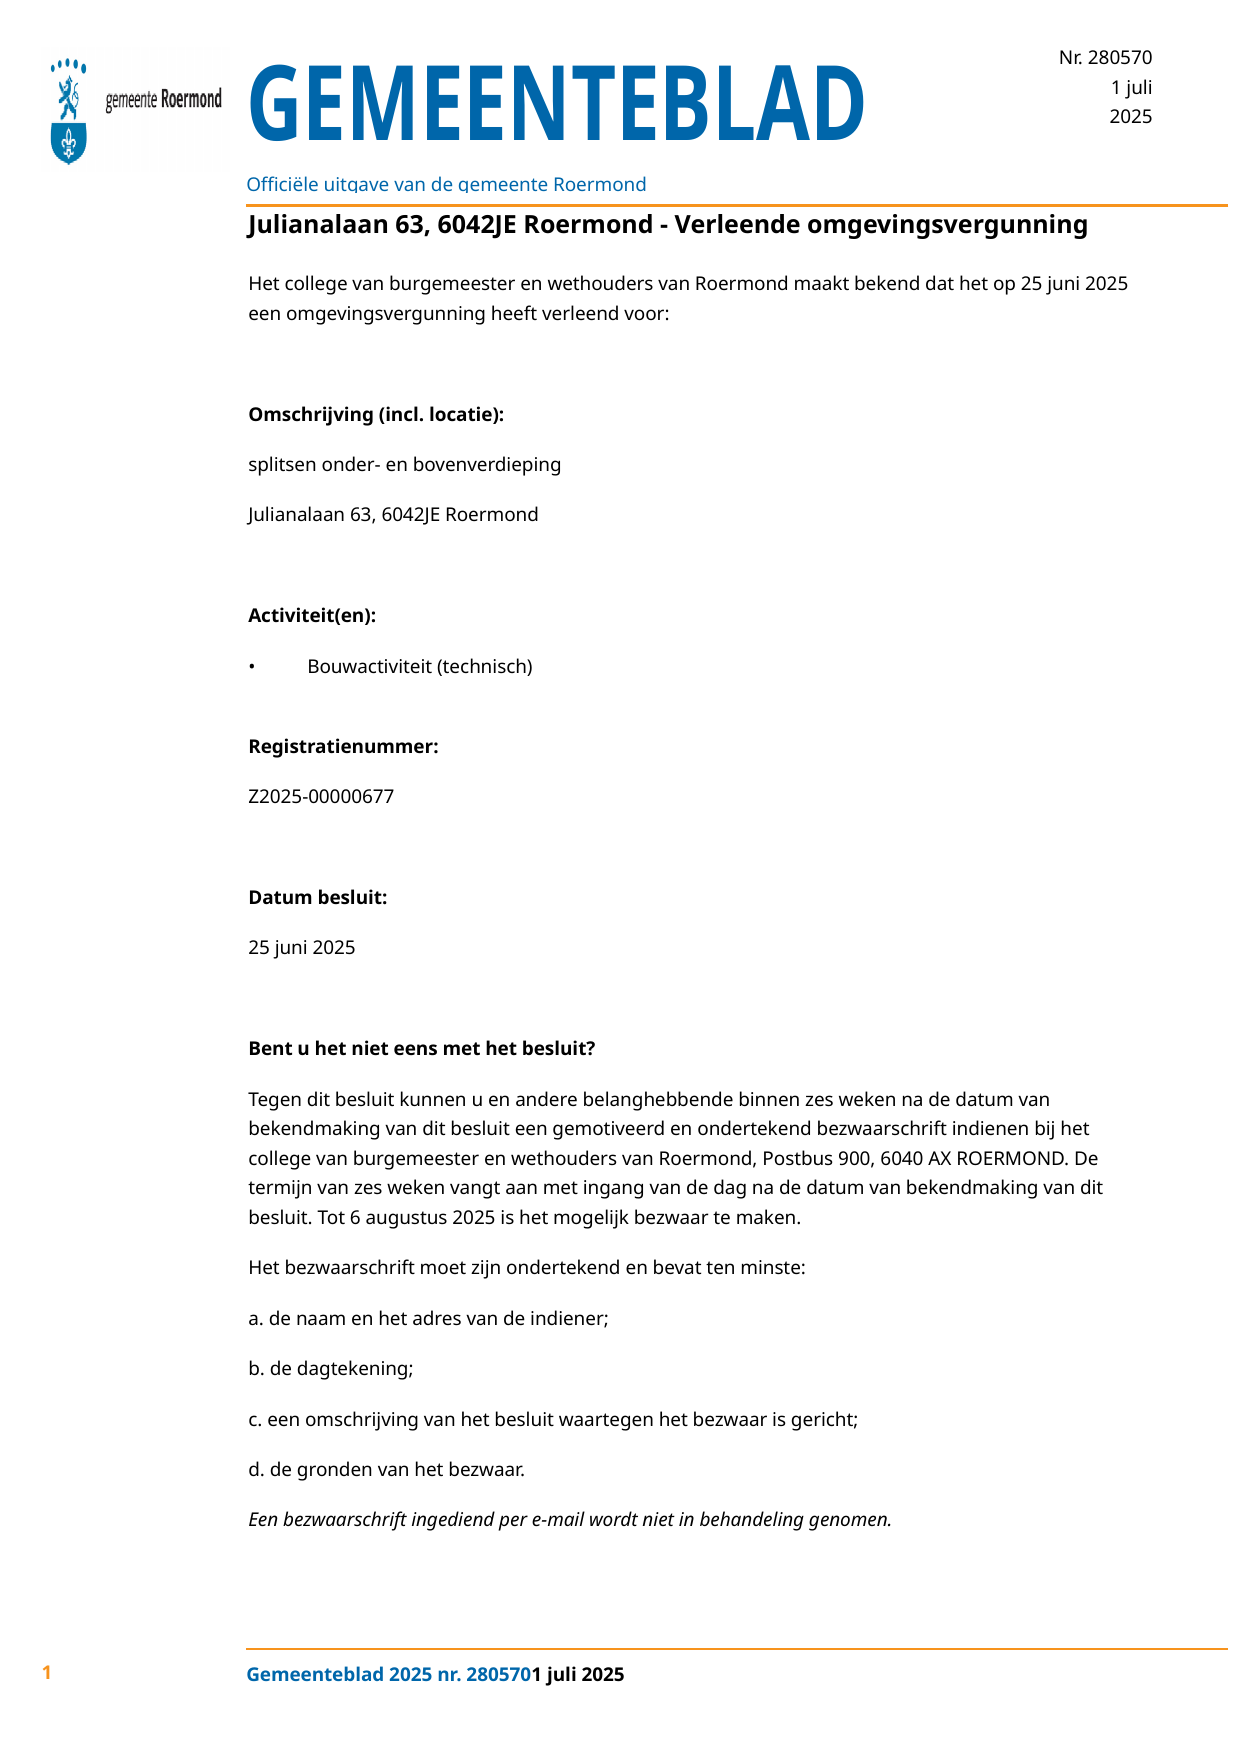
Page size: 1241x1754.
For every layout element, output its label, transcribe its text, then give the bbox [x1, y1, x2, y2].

text Registratienummer: [248, 733, 1152, 758]
text Tegen dit besluit kunnen u en andere belanghebbende binnen zes weken na de datum van bekendmaking van dit besluit een gemotiveerd en ondertekend bezwaarschrift indienen bij het college van burgemeester en wethouders van Roermond, Postbus 900, 6040 AX ROERMOND. De termijn van zes weken vangt aan met ingang van de dag na de datum van bekendmaking van dit besluit. Tot 6 augustus 2025 is het mogelijk bezwaar te maken. [248, 1086, 1152, 1230]
text Een bezwaarschrift ingediend per e-mail wordt niet in behandeling genomen. [248, 1507, 1152, 1532]
text Het college van burgemeester en wethouders van Roermond maakt bekend dat het op 25 juni 2025 een omgevingsvergunning heeft verleend voor: [248, 270, 1152, 326]
text 25 juni 2025 [248, 934, 1152, 960]
text a. de naam en het adres van de indiener; [248, 1305, 1152, 1331]
text Het bezwaarschrift moet zijn ondertekend en bevat ten minste: [248, 1254, 1152, 1280]
text splitsen onder- en bovenverdieping [248, 451, 1152, 477]
text c. een omschrijving van het besluit waartegen het bezwaar is gericht; [248, 1406, 1152, 1431]
text d. de gronden van het bezwaar. [248, 1456, 1152, 1482]
text Z2025-00000677 [248, 783, 1152, 809]
list Bouwactiviteit (technisch) [248, 653, 1152, 678]
text Omschrijving (incl. locatie): [248, 401, 1152, 426]
text b. de dagtekening; [248, 1355, 1152, 1381]
picture [41, 47, 231, 172]
text Activiteit(en): [248, 602, 1152, 628]
text Bent u het niet eens met het besluit? [248, 1035, 1152, 1061]
text Julianalaan 63, 6042JE Roermond - Verleende omgevingsvergunning [248, 207, 1152, 241]
text Datum besluit: [248, 884, 1152, 910]
text Julianalaan 63, 6042JE Roermond [248, 502, 1152, 527]
